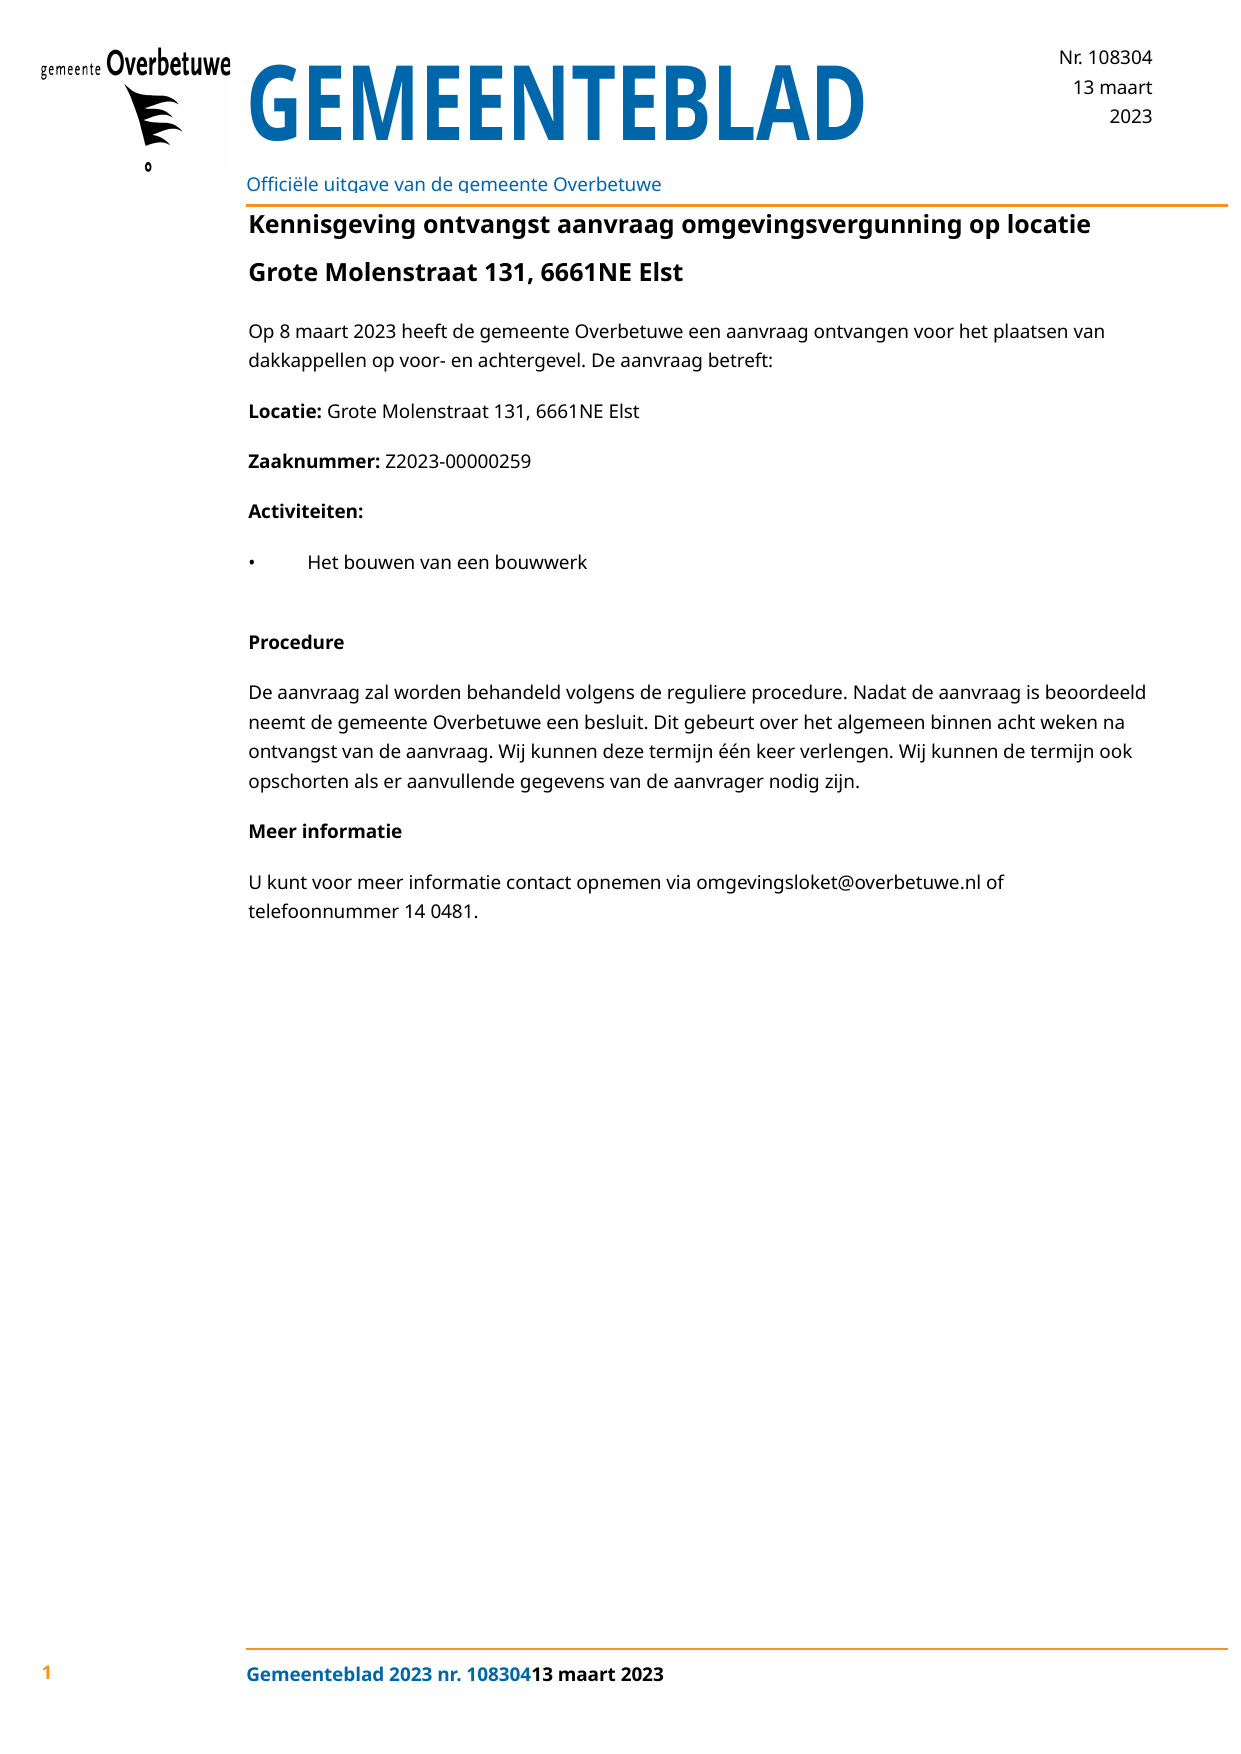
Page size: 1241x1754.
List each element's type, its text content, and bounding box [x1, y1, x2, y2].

text Locatie: Grote Molenstraat 131, 6661NE Elst [248, 398, 1152, 424]
text De aanvraag zal worden behandeld volgens de reguliere procedure. Nadat de aanvraag is beoordeeld neemt de gemeente Overbetuwe een besluit. Dit gebeurt over het algemeen binnen acht weken na ontvangst van de aanvraag. Wij kunnen deze termijn één keer verlengen. Wij kunnen de termijn ook opschorten als er aanvullende gegevens van de aanvrager nodig zijn. [248, 679, 1152, 794]
text Activiteiten: [248, 499, 1152, 524]
text Zaaknummer: Z2023-00000259 [248, 448, 1152, 474]
text Procedure [248, 629, 1152, 655]
text Kennisgeving ontvangst aanvraag omgevingsvergunning op locatie Grote Molenstraat 131, 6661NE Elst [248, 207, 1152, 288]
text Meer informatie [248, 819, 1152, 844]
picture [41, 47, 231, 172]
text U kunt voor meer informatie contact opnemen via omgevingsloket@overbetuwe.nl of telefoonnummer 14 0481. [248, 869, 1152, 924]
text Op 8 maart 2023 heeft de gemeente Overbetuwe een aanvraag ontvangen voor het plaatsen van dakkappellen op voor- en achtergevel. De aanvraag betreft: [248, 318, 1152, 373]
list Het bouwen van een bouwwerk [248, 549, 1152, 575]
